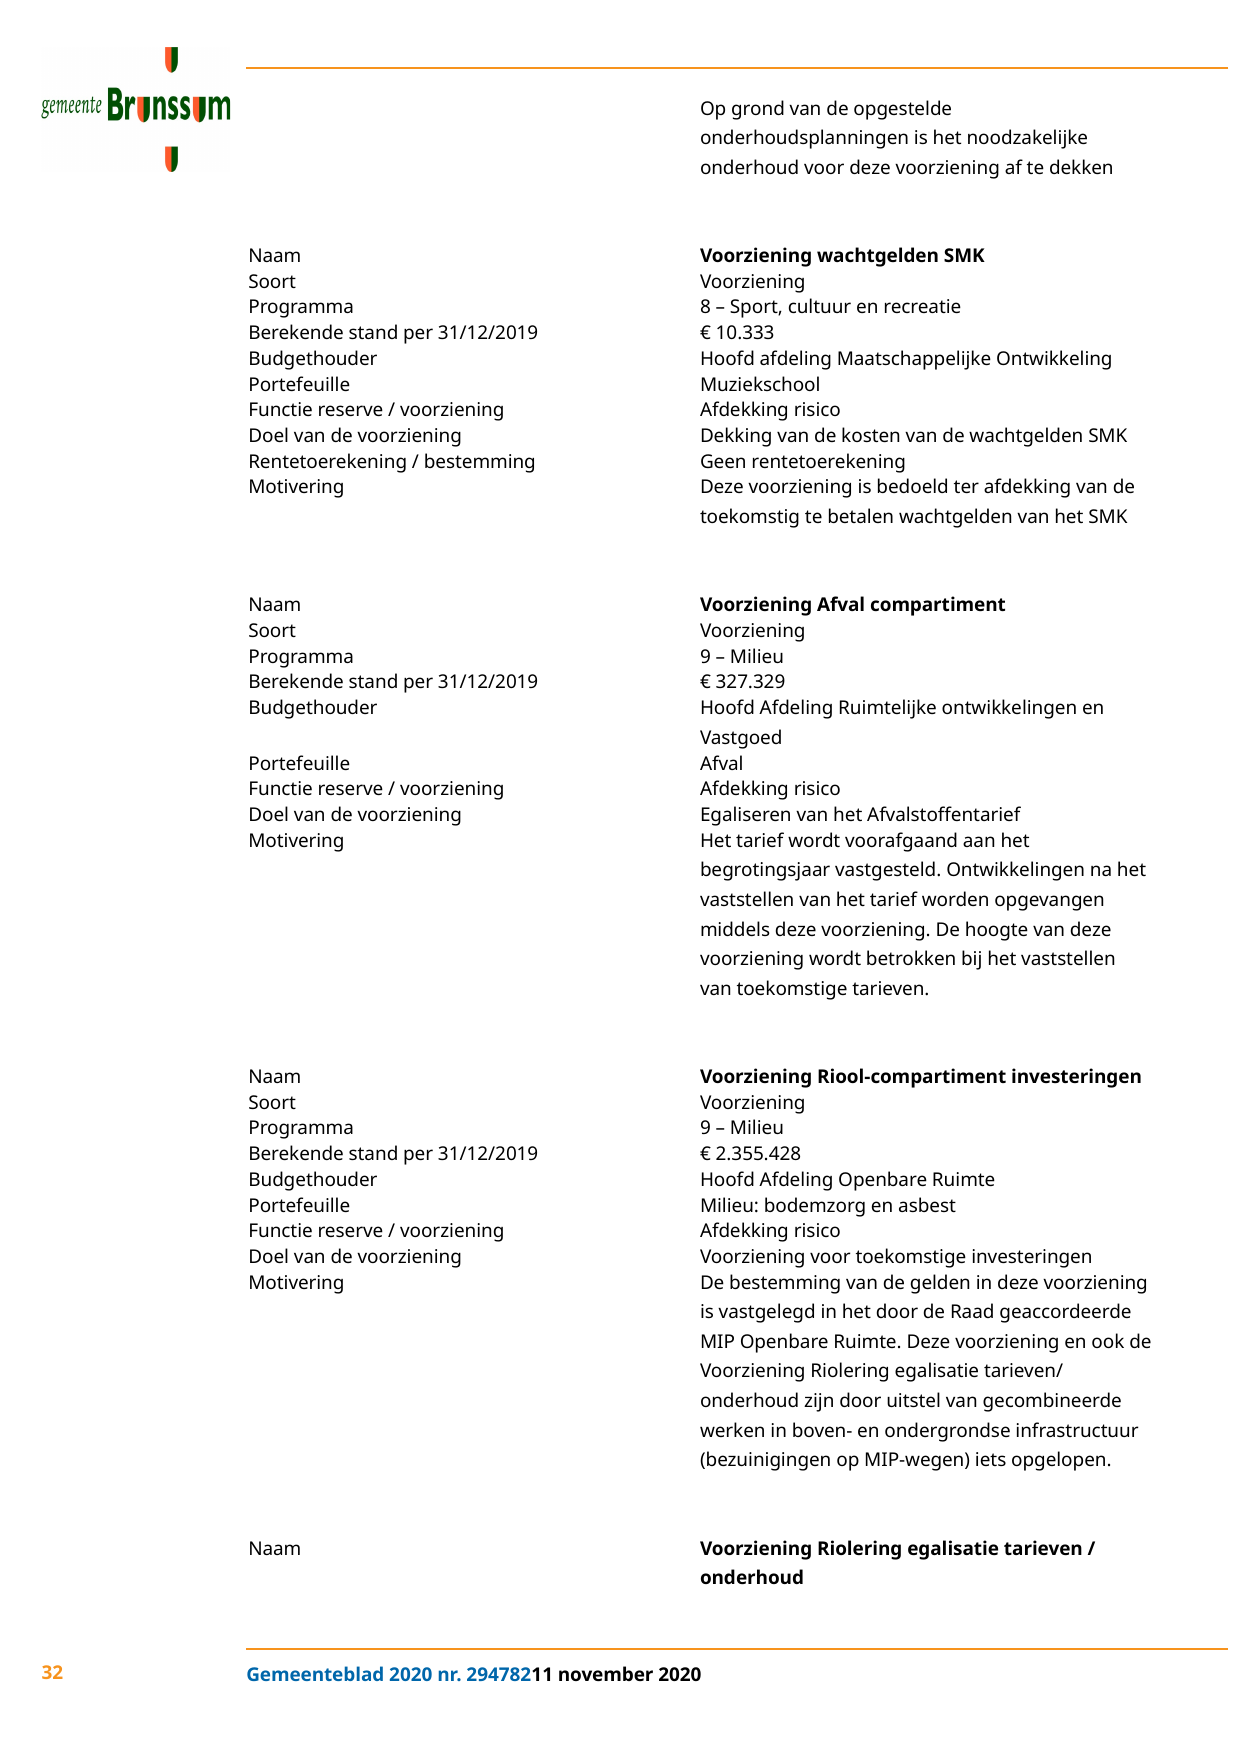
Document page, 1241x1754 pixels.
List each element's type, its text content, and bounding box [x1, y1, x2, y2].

table_cell Rentetoerekening / bestemming [248, 448, 700, 474]
table_cell Berekende stand per 31/12/2019 [248, 669, 700, 694]
table_cell Voorziening [700, 1089, 1152, 1114]
table_cell Motivering [248, 827, 700, 1001]
table_cell Hoofd afdeling Maatschappelijke Ontwikkeling [700, 345, 1152, 371]
table_cell Dekking van de kosten van de wachtgelden SMK [700, 422, 1152, 448]
table_cell Doel van de voorziening [248, 422, 700, 448]
table_cell Afdekking risico [700, 776, 1152, 801]
table_cell Voorziening [700, 617, 1152, 643]
table_header Naam [248, 592, 700, 617]
table_cell Milieu: bodemzorg en asbest [700, 1192, 1152, 1217]
table_cell Muziekschool [700, 371, 1152, 397]
table_cell Berekende stand per 31/12/2019 [248, 1140, 700, 1166]
table_header Voorziening Riool-compartiment investeringen [700, 1063, 1152, 1089]
table_cell Budgethouder [248, 345, 700, 371]
table_cell Soort [248, 617, 700, 643]
table_cell Functie reserve / voorziening [248, 1218, 700, 1243]
table_cell Egaliseren van het Afvalstoffentarief [700, 801, 1152, 827]
table_cell 8 – Sport, cultuur en recreatie [700, 294, 1152, 319]
table_header Naam [248, 1063, 700, 1089]
table_cell Geen rentetoerekening [700, 448, 1152, 474]
table_cell Het tarief wordt voorafgaand aan het begrotingsjaar vastgesteld. Ontwikkelingen na het vaststellen van het tarief worden opgevangen middels deze voorziening. De hoogte van deze voorziening wordt betrokken bij het vaststellen van toekomstige tarieven. [700, 827, 1152, 1001]
table_cell Motivering [248, 474, 700, 529]
table_header Naam [248, 242, 700, 268]
table_cell Voorziening voor toekomstige investeringen [700, 1243, 1152, 1269]
table_cell € 327.329 [700, 669, 1152, 694]
table_cell Programma [248, 643, 700, 669]
table_cell Budgethouder [248, 1166, 700, 1192]
table_cell Doel van de voorziening [248, 801, 700, 827]
table_cell 9 – Milieu [700, 643, 1152, 669]
picture [41, 47, 231, 172]
table_cell Motivering [248, 1269, 700, 1472]
table_cell Afdekking risico [700, 1218, 1152, 1243]
table_cell Doel van de voorziening [248, 1243, 700, 1269]
table_cell Budgethouder [248, 695, 700, 750]
table_cell Portefeuille [248, 750, 700, 776]
table_cell Functie reserve / voorziening [248, 397, 700, 422]
table_cell Soort [248, 268, 700, 294]
table_cell Hoofd Afdeling Openbare Ruimte [700, 1166, 1152, 1192]
table_cell Afdekking risico [700, 397, 1152, 422]
table_cell De bestemming van de gelden in deze voorziening is vastgelegd in het door de Raad geaccordeerde MIP Openbare Ruimte. Deze voorziening en ook de Voorziening Riolering egalisatie tarieven/ onderhoud zijn door uitstel van gecombineerde werken in boven- en ondergrondse infrastructuur (bezuinigingen op MIP-wegen) iets opgelopen. [700, 1269, 1152, 1472]
table_cell Deze voorziening is bedoeld ter afdekking van de toekomstig te betalen wachtgelden van het SMK [700, 474, 1152, 529]
table_cell € 10.333 [700, 319, 1152, 345]
table_header Voorziening Riolering egalisatie tarieven / onderhoud [700, 1535, 1152, 1590]
table_header Voorziening Afval compartiment [700, 592, 1152, 617]
table_cell Hoofd Afdeling Ruimtelijke ontwikkelingen en Vastgoed [700, 695, 1152, 750]
table_cell € 2.355.428 [700, 1140, 1152, 1166]
table_cell Berekende stand per 31/12/2019 [248, 319, 700, 345]
table_cell Portefeuille [248, 371, 700, 397]
table_cell Functie reserve / voorziening [248, 776, 700, 801]
table_cell [248, 95, 700, 180]
table_cell Portefeuille [248, 1192, 700, 1217]
table_cell 9 – Milieu [700, 1115, 1152, 1140]
table_cell Programma [248, 294, 700, 319]
table_cell Afval [700, 750, 1152, 776]
table_cell Programma [248, 1115, 700, 1140]
table_cell Voorziening [700, 268, 1152, 294]
table_header Voorziening wachtgelden SMK [700, 242, 1152, 268]
table_header Naam [248, 1535, 700, 1590]
table_cell Soort [248, 1089, 700, 1114]
table_cell Op grond van de opgestelde onderhoudsplanningen is het noodzakelijke onderhoud voor deze voorziening af te dekken [700, 95, 1152, 180]
